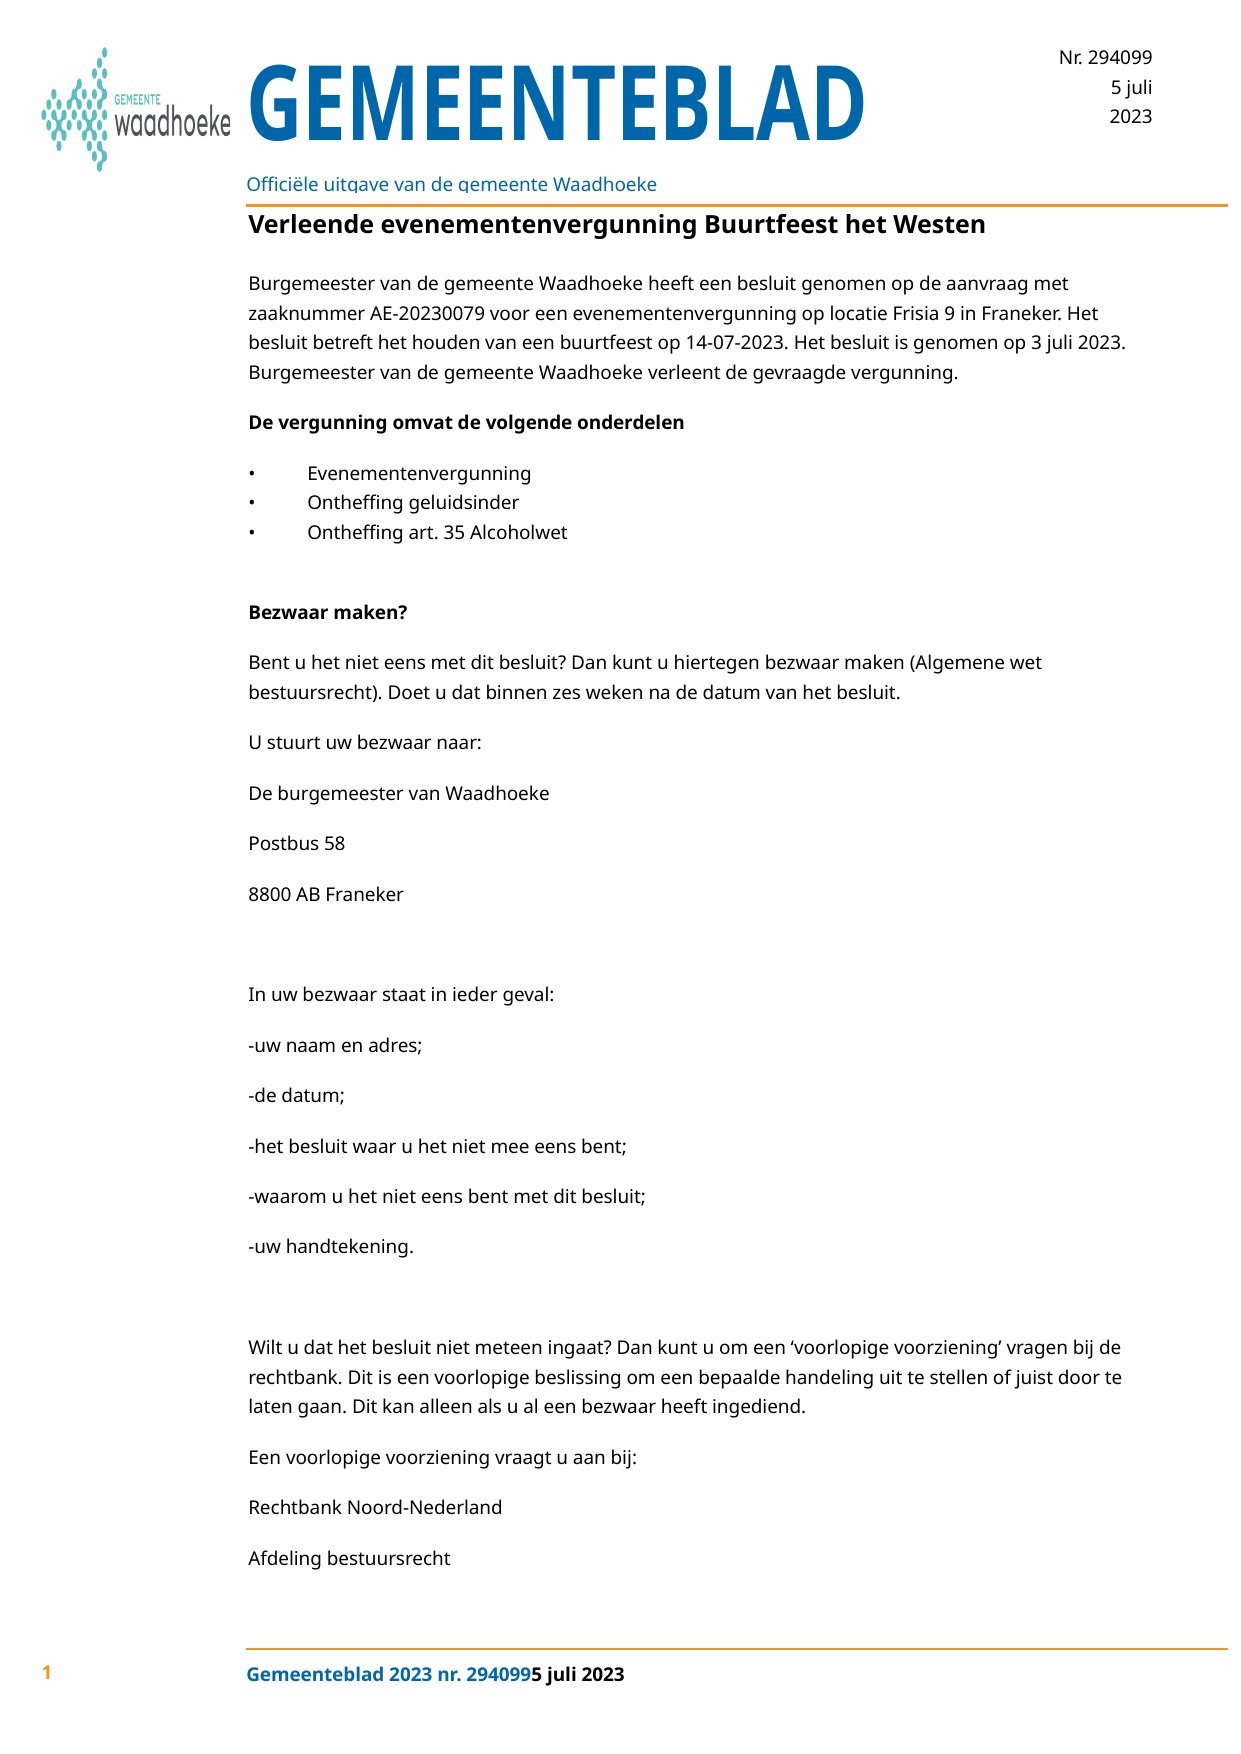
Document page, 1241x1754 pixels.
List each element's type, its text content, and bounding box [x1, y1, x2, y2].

text Verleende evenementenvergunning Buurtfeest het Westen [248, 207, 1152, 241]
text Bezwaar maken? [248, 599, 1152, 625]
text 8800 AB Franeker [248, 881, 1152, 906]
text Wilt u dat het besluit niet meteen ingaat? Dan kunt u om een ‘voorlopige voorziening’ vragen bij de rechtbank. Dit is een voorlopige beslissing om een bepaalde handeling uit te stellen of juist door te laten gaan. Dit kan alleen als u al een bezwaar heeft ingediend. [248, 1334, 1152, 1419]
list Ontheffing art. 35 Alcoholwet [248, 519, 1152, 545]
text De vergunning omvat de volgende onderdelen [248, 409, 1152, 435]
list Ontheffing geluidsinder [248, 489, 1152, 515]
text -waarom u het niet eens bent met dit besluit; [248, 1183, 1152, 1209]
text In uw bezwaar staat in ieder geval: [248, 982, 1152, 1007]
text U stuurt uw bezwaar naar: [248, 729, 1152, 755]
text -de datum; [248, 1082, 1152, 1108]
text Afdeling bestuursrecht [248, 1545, 1152, 1571]
picture [41, 47, 231, 172]
text Rechtbank Noord-Nederland [248, 1494, 1152, 1520]
text -het besluit waar u het niet mee eens bent; [248, 1133, 1152, 1158]
text Bent u het niet eens met dit besluit? Dan kunt u hiertegen bezwaar maken (Algemene wet bestuursrecht). Doet u dat binnen zes weken na de datum van het besluit. [248, 649, 1152, 705]
text De burgemeester van Waadhoeke [248, 780, 1152, 806]
text Een voorlopige voorziening vraagt u aan bij: [248, 1444, 1152, 1470]
text -uw handtekening. [248, 1234, 1152, 1259]
text -uw naam en adres; [248, 1032, 1152, 1058]
list Evenementenvergunning [248, 460, 1152, 486]
text Postbus 58 [248, 830, 1152, 856]
text Burgemeester van de gemeente Waadhoeke heeft een besluit genomen op de aanvraag met zaaknummer AE-20230079 voor een evenementenvergunning op locatie Frisia 9 in Franeker. Het besluit betreft het houden van een buurtfeest op 14-07-2023. Het besluit is genomen op 3 juli 2023. Burgemeester van de gemeente Waadhoeke verleent de gevraagde vergunning. [248, 270, 1152, 385]
